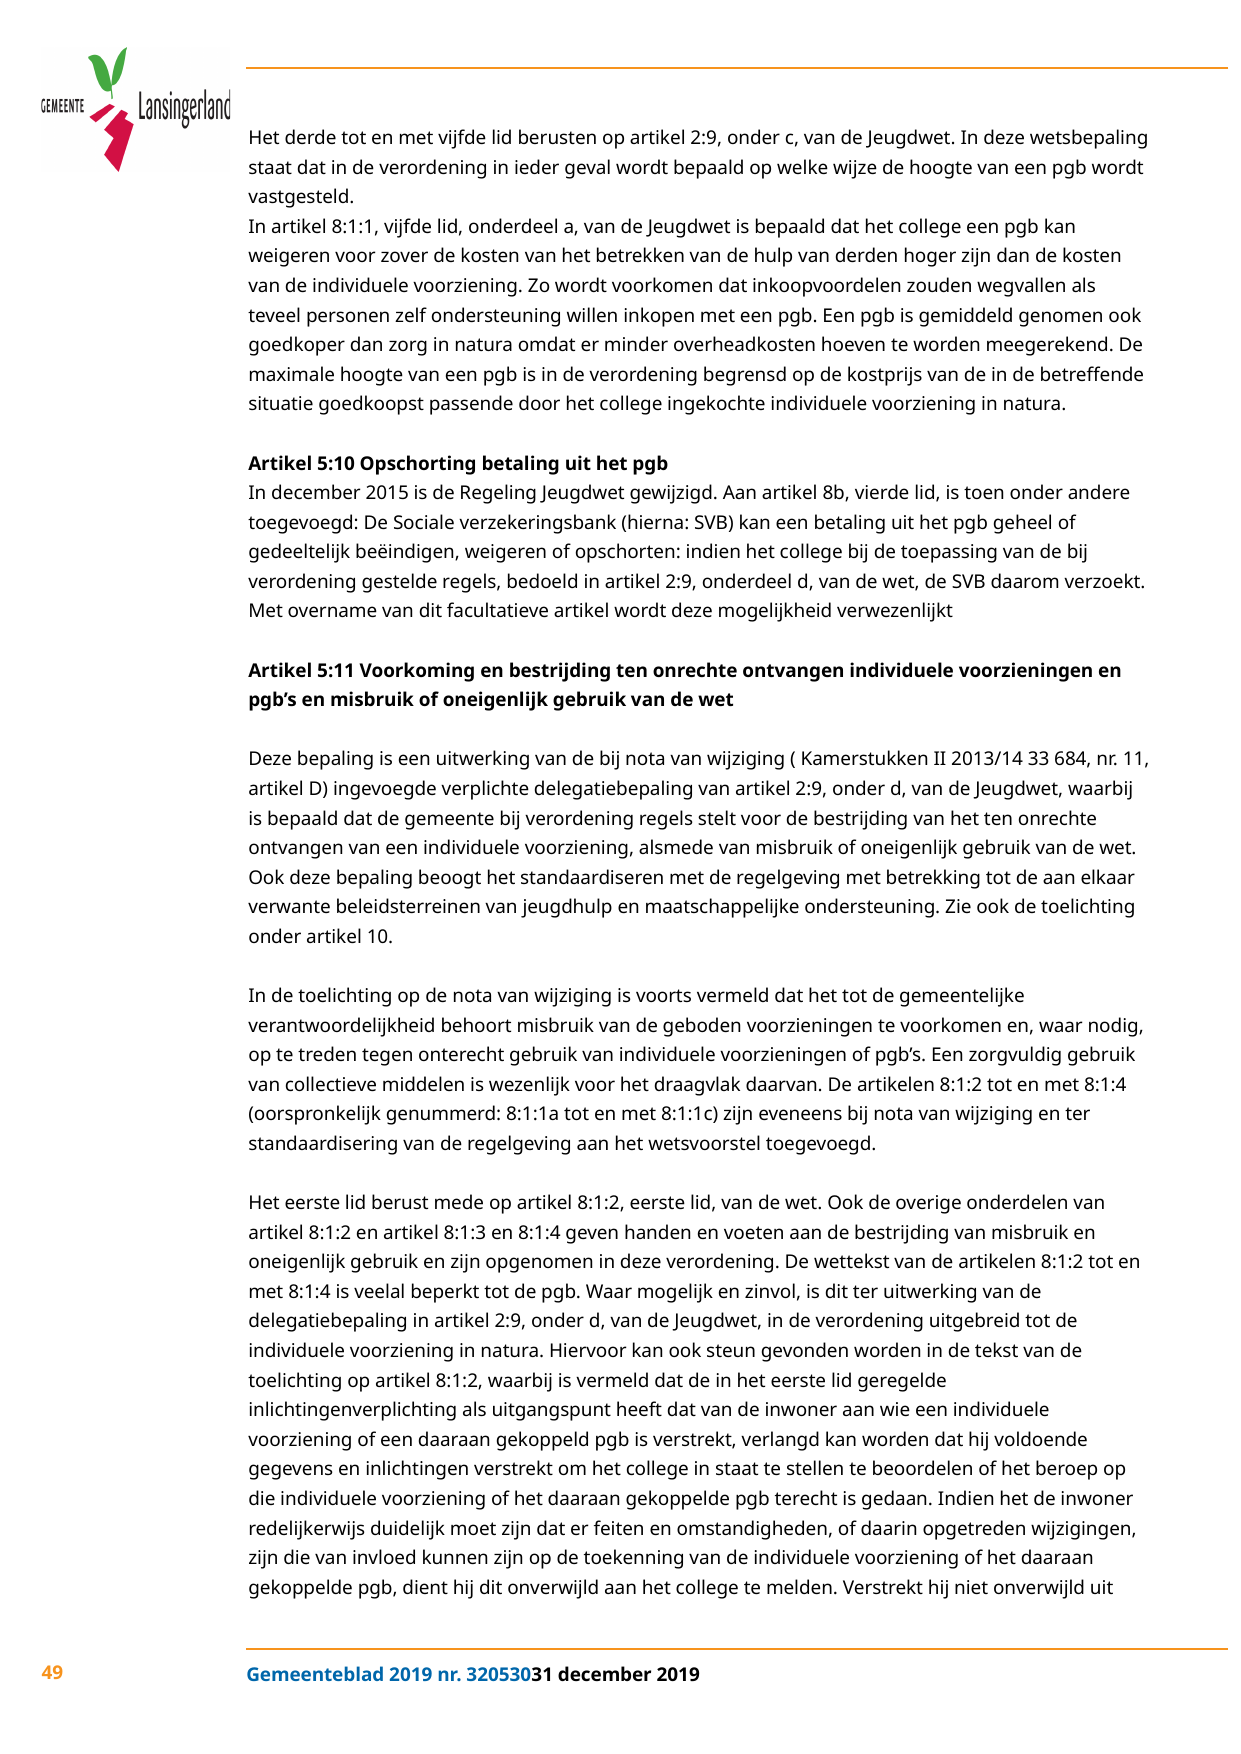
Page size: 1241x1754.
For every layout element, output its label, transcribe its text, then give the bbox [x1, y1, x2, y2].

text In de toelichting op de nota van wijziging is voorts vermeld dat het tot de gemeentelijke verantwoordelijkheid behoort misbruik van de geboden voorzieningen te voorkomen en, waar nodig, op te treden tegen onterecht gebruik van individuele voorzieningen of pgb’s. Een zorgvuldig gebruik van collectieve middelen is wezenlijk voor het draagvlak daarvan. De artikelen 8:1:2 tot en met 8:1:4 (oorspronkelijk genummerd: 8:1:1a tot en met 8:1:1c) zijn eveneens bij nota van wijziging en ter standaardisering van de regelgeving aan het wetsvoorstel toegevoegd. [248, 982, 1152, 1156]
text Artikel 5:10 Opschorting betaling uit het pgb [248, 450, 1152, 476]
text In artikel 8:1:1, vijfde lid, onderdeel a, van de Jeugdwet is bepaald dat het college een pgb kan weigeren voor zover de kosten van het betrekken van de hulp van derden hoger zijn dan de kosten van de individuele voorziening. Zo wordt voorkomen dat inkoopvoordelen zouden wegvallen als teveel personen zelf ondersteuning willen inkopen met een pgb. Een pgb is gemiddeld genomen ook goedkoper dan zorg in natura omdat er minder overheadkosten hoeven te worden meegerekend. De maximale hoogte van een pgb is in de verordening begrensd op de kostprijs van de in de betreffende situatie goedkoopst passende door het college ingekochte individuele voorziening in natura. [248, 213, 1152, 416]
picture [41, 47, 231, 172]
text Het eerste lid berust mede op artikel 8:1:2, eerste lid, van de wet. Ook de overige onderdelen van artikel 8:1:2 en artikel 8:1:3 en 8:1:4 geven handen en voeten aan de bestrijding van misbruik en oneigenlijk gebruik en zijn opgenomen in deze verordening. De wettekst van de artikelen 8:1:2 tot en met 8:1:4 is veelal beperkt tot de pgb. Waar mogelijk en zinvol, is dit ter uitwerking van de delegatiebepaling in artikel 2:9, onder d, van de Jeugdwet, in de verordening uitgebreid tot de individuele voorziening in natura. Hiervoor kan ook steun gevonden worden in de tekst van de toelichting op artikel 8:1:2, waarbij is vermeld dat de in het eerste lid geregelde inlichtingenverplichting als uitgangspunt heeft dat van de inwoner aan wie een individuele voorziening of een daaraan gekoppeld pgb is verstrekt, verlangd kan worden dat hij voldoende gegevens en inlichtingen verstrekt om het college in staat te stellen te beoordelen of het beroep op die individuele voorziening of het daaraan gekoppelde pgb terecht is gedaan. Indien het de inwoner redelijkerwijs duidelijk moet zijn dat er feiten en omstandigheden, of daarin opgetreden wijzigingen, zijn die van invloed kunnen zijn op de toekenning van de individuele voorziening of het daaraan gekoppelde pgb, dient hij dit onverwijld aan het college te melden. Verstrekt hij niet onverwijld uit [248, 1189, 1152, 1600]
text Artikel 5:11 Voorkoming en bestrijding ten onrechte ontvangen individuele voorzieningen en pgb’s en misbruik of oneigenlijk gebruik van de wet [248, 657, 1152, 712]
text Het derde tot en met vijfde lid berusten op artikel 2:9, onder c, van de Jeugdwet. In deze wetsbepaling staat dat in de verordening in ieder geval wordt bepaald op welke wijze de hoogte van een pgb wordt vastgesteld. [248, 124, 1152, 209]
text In december 2015 is de Regeling Jeugdwet gewijzigd. Aan artikel 8b, vierde lid, is toen onder andere toegevoegd: De Sociale verzekeringsbank (hierna: SVB) kan een betaling uit het pgb geheel of gedeeltelijk beëindigen, weigeren of opschorten: indien het college bij de toepassing van de bij verordening gestelde regels, bedoeld in artikel 2:9, onderdeel d, van de wet, de SVB daarom verzoekt. Met overname van dit facultatieve artikel wordt deze mogelijkheid verwezenlijkt [248, 479, 1152, 623]
text Deze bepaling is een uitwerking van de bij nota van wijziging ( Kamerstukken II 2013/14 33 684, nr. 11, artikel D) ingevoegde verplichte delegatiebepaling van artikel 2:9, onder d, van de Jeugdwet, waarbij is bepaald dat de gemeente bij verordening regels stelt voor de bestrijding van het ten onrechte ontvangen van een individuele voorziening, alsmede van misbruik of oneigenlijk gebruik van de wet. Ook deze bepaling beoogt het standaardiseren met de regelgeving met betrekking tot de aan elkaar verwante beleidsterreinen van jeugdhulp en maatschappelijke ondersteuning. Zie ook de toelichting onder artikel 10. [248, 746, 1152, 949]
